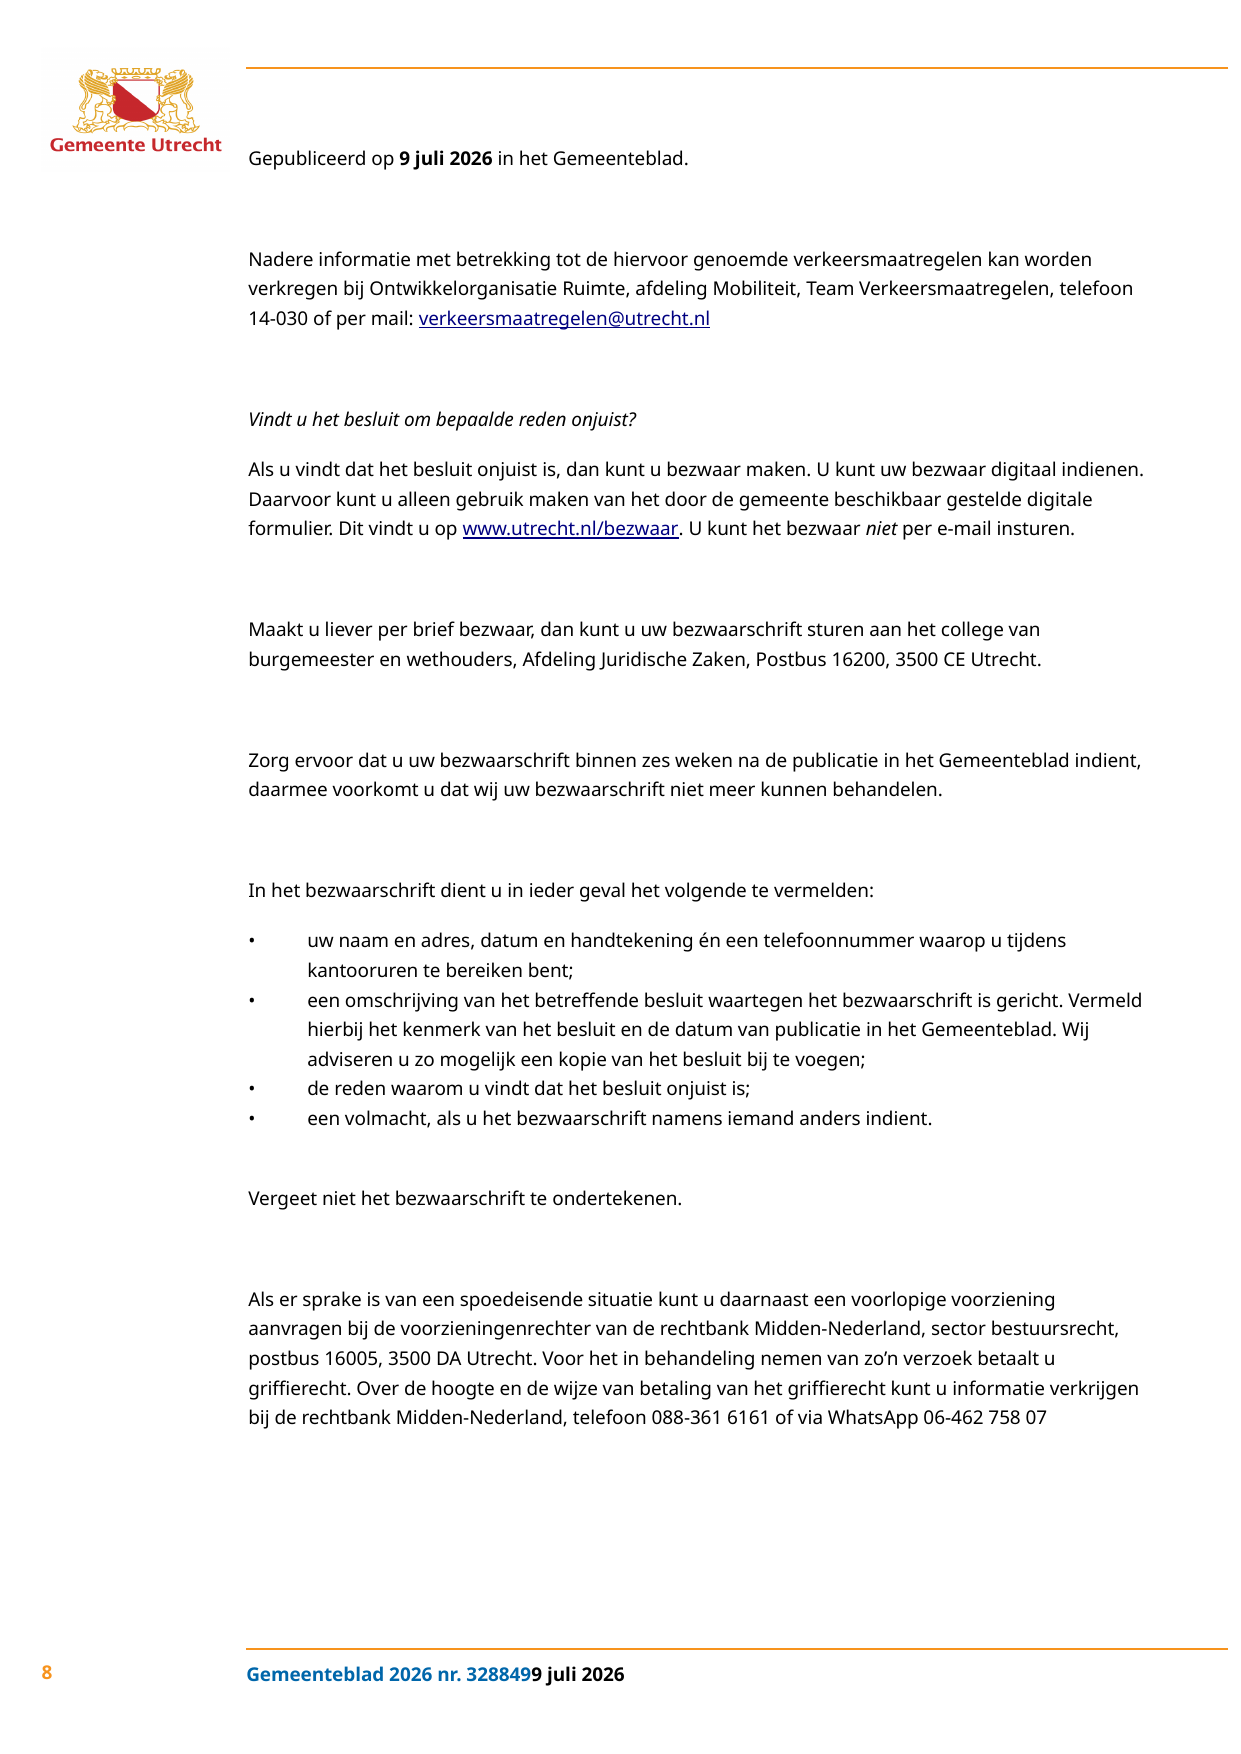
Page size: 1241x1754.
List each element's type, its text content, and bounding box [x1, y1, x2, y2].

picture [41, 47, 231, 172]
text Zorg ervoor dat u uw bezwaarschrift binnen zes weken na de publicatie in het Gemeenteblad indient, daarmee voorkomt u dat wij uw bezwaarschrift niet meer kunnen behandelen. [248, 747, 1152, 802]
text Nadere informatie met betrekking tot de hiervoor genoemde verkeersmaatregelen kan worden verkregen bij Ontwikkelorganisatie Ruimte, afdeling Mobiliteit, Team Verkeersmaatregelen, telefoon 14-030 of per mail: verkeersmaatregelen@utrecht.nl [248, 246, 1152, 331]
text Als er sprake is van een spoedeisende situatie kunt u daarnaast een voorlopige voorziening aanvragen bij de voorzieningenrechter van de rechtbank Midden-Nederland, sector bestuursrecht, postbus 16005, 3500 DA Utrecht. Voor het in behandeling nemen van zo’n verzoek betaalt u griffierecht. Over de hoogte en de wijze van betaling van het griffierecht kunt u informatie verkrijgen bij de rechtbank Midden-Nederland, telefoon 088-361 6161 of via WhatsApp 06-462 758 07 [248, 1286, 1152, 1430]
text In het bezwaarschrift dient u in ieder geval het volgende te vermelden: [248, 877, 1152, 903]
list uw naam en adres, datum en handtekening én een telefoonnummer waarop u tijdens kantooruren te bereiken bent; [248, 928, 1152, 983]
text Gepubliceerd op 9 juli 2026 in het Gemeenteblad. [248, 145, 1152, 171]
list de reden waarom u vindt dat het besluit onjuist is; [248, 1076, 1152, 1101]
list een volmacht, als u het bezwaarschrift namens iemand anders indient. [248, 1105, 1152, 1131]
text Maakt u liever per brief bezwaar, dan kunt u uw bezwaarschrift sturen aan het college van burgemeester en wethouders, Afdeling Juridische Zaken, Postbus 16200, 3500 CE Utrecht. [248, 616, 1152, 672]
text Vindt u het besluit om bepaalde reden onjuist? [248, 406, 1152, 432]
text Als u vindt dat het besluit onjuist is, dan kunt u bezwaar maken. U kunt uw bezwaar digitaal indienen. Daarvoor kunt u alleen gebruik maken van het door de gemeente beschikbaar gestelde digitale formulier. Dit vindt u op www.utrecht.nl/bezwaar. U kunt het bezwaar niet per e-mail insturen. [248, 456, 1152, 541]
list een omschrijving van het betreffende besluit waartegen het bezwaarschrift is gericht. Vermeld hierbij het kenmerk van het besluit en de datum van publicatie in het Gemeenteblad. Wij adviseren u zo mogelijk een kopie van het besluit bij te voegen; [248, 987, 1152, 1072]
text Vergeet niet het bezwaarschrift te ondertekenen. [248, 1185, 1152, 1211]
